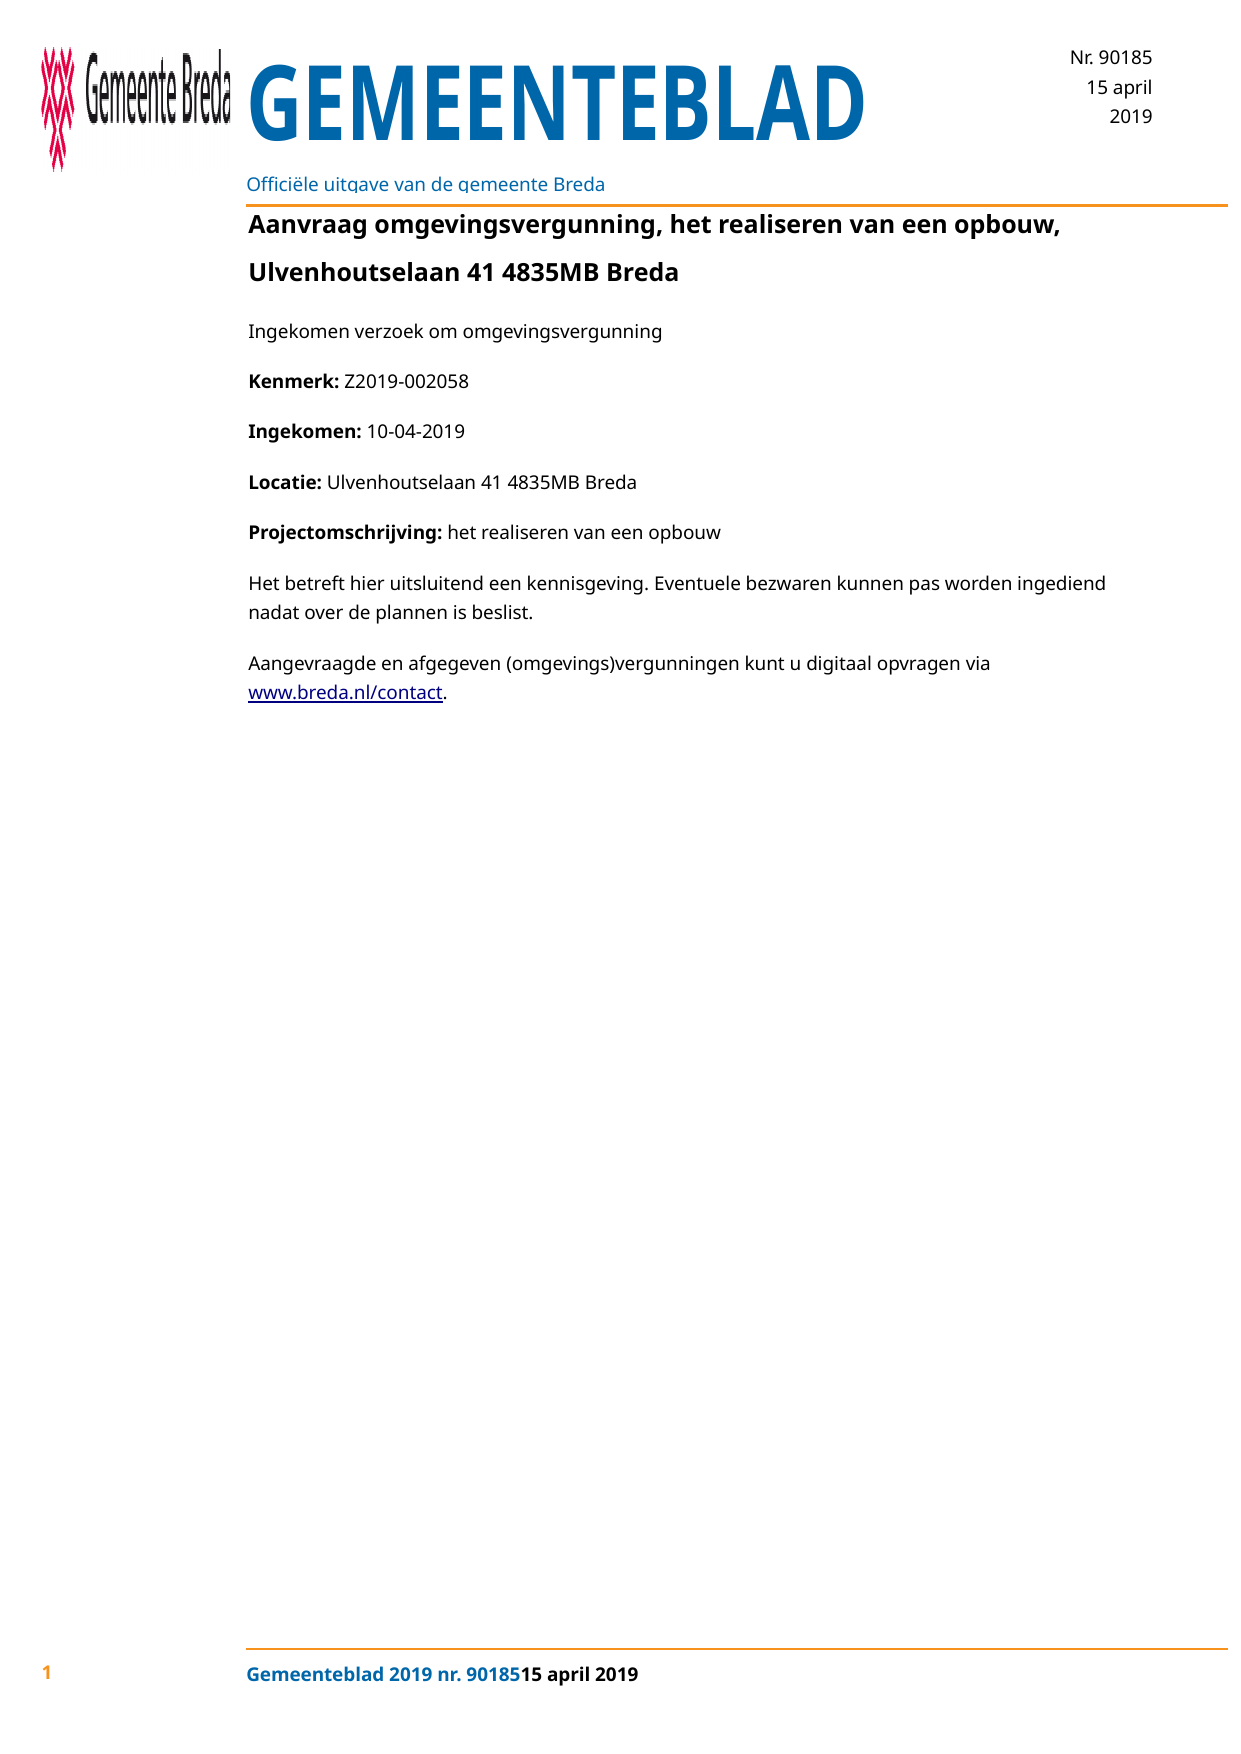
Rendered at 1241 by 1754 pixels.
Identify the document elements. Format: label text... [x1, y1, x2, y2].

text Ingekomen: 10-04-2019 [248, 419, 1152, 444]
text Aangevraagde en afgegeven (omgevings)vergunningen kunt u digitaal opvragen via www.breda.nl/contact. [248, 650, 1152, 705]
picture [41, 47, 231, 172]
text Projectomschrijving: het realiseren van een opbouw [248, 519, 1152, 545]
text Aanvraag omgevingsvergunning, het realiseren van een opbouw, Ulvenhoutselaan 41 4835MB Breda [248, 207, 1152, 288]
text Het betreft hier uitsluitend een kennisgeving. Eventuele bezwaren kunnen pas worden ingediend nadat over de plannen is beslist. [248, 570, 1152, 625]
text Ingekomen verzoek om omgevingsvergunning [248, 318, 1152, 344]
text Locatie: Ulvenhoutselaan 41 4835MB Breda [248, 469, 1152, 495]
text Kenmerk: Z2019-002058 [248, 368, 1152, 394]
